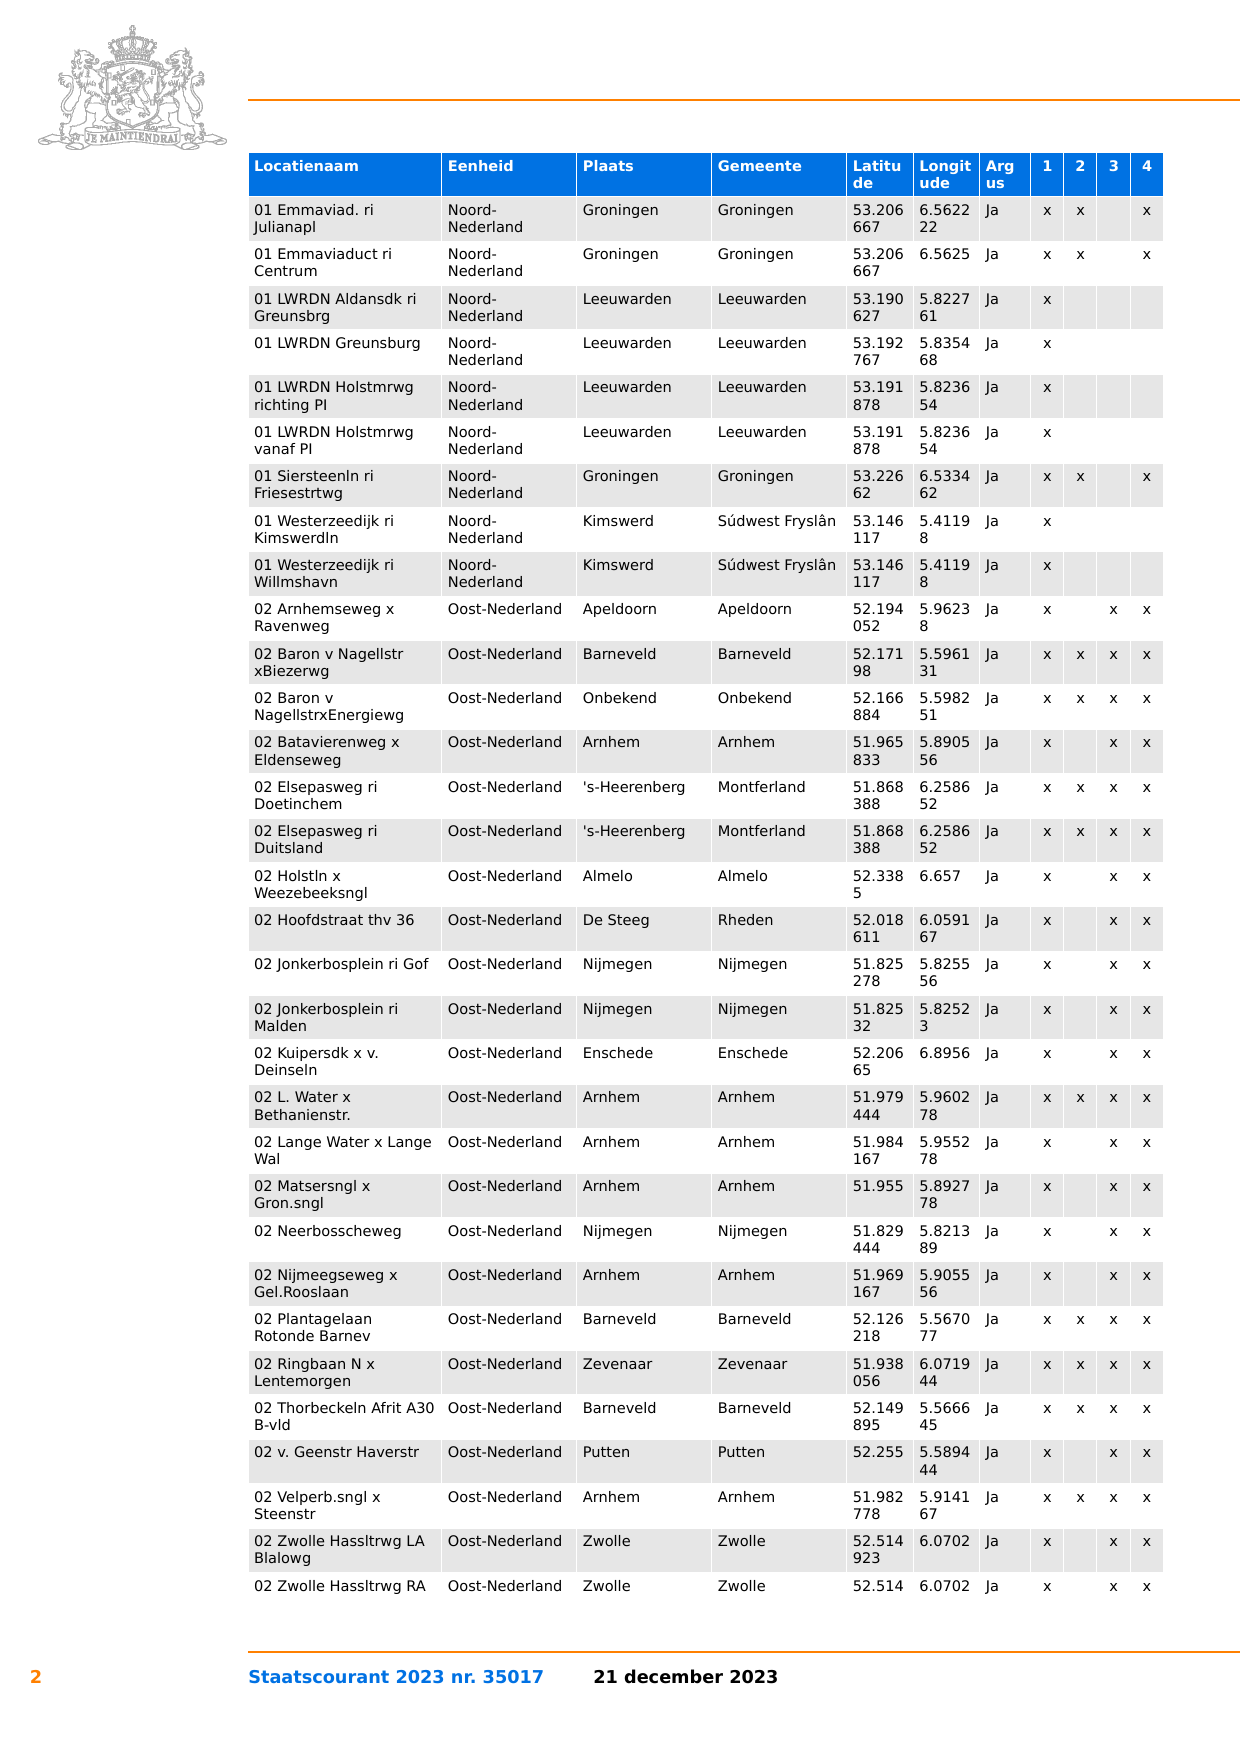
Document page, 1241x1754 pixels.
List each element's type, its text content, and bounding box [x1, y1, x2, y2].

table_cell x [1031, 996, 1063, 1039]
table_cell 02 Thorbeckeln Afrit A30 B-vld [249, 1395, 441, 1439]
table_cell 01 LWRDN Holstmrwg vanaf PI [249, 419, 441, 462]
table_cell Arnhem [577, 1129, 711, 1172]
table_cell Ja [980, 1484, 1030, 1527]
table_cell x [1131, 1351, 1163, 1394]
table_cell Montferland [712, 819, 846, 862]
table_cell x [1064, 197, 1096, 241]
table_cell [1097, 552, 1130, 596]
table_cell Leeuwarden [712, 419, 846, 462]
table_cell Oost-Nederland [442, 952, 576, 995]
table_cell 52.166884 [847, 685, 913, 729]
table_cell x [1031, 774, 1063, 817]
table_cell 53.22662 [847, 464, 913, 507]
table_cell 5.567077 [914, 1307, 979, 1350]
table_cell 51.829444 [847, 1218, 913, 1261]
table_cell 02 Holstln x Weezebeeksngl [249, 863, 441, 906]
table_cell 6.071944 [914, 1351, 979, 1394]
table_cell [1064, 1174, 1096, 1217]
table_cell De Steeg [577, 907, 711, 951]
table_cell 51.982778 [847, 1484, 913, 1527]
table_cell x [1031, 907, 1063, 951]
table_cell x [1097, 1218, 1130, 1261]
table_cell 02 L. Water x Bethanienstr. [249, 1085, 441, 1128]
table_cell 02 Zwolle Hassltrwg RA [249, 1573, 441, 1599]
table_cell x [1097, 1307, 1130, 1350]
table_cell 5.589444 [914, 1440, 979, 1483]
table_cell Groningen [577, 197, 711, 241]
table_cell Kimswerd [577, 552, 711, 596]
table_cell Apeldoorn [577, 597, 711, 640]
table_cell [1064, 375, 1096, 418]
table_cell x [1097, 685, 1130, 729]
table_cell Ja [980, 730, 1030, 773]
table_cell Zwolle [577, 1573, 711, 1599]
table_cell x [1064, 1484, 1096, 1527]
table_cell 53.206667 [847, 242, 913, 285]
table_cell 02 Matsersngl x Gron.sngl [249, 1174, 441, 1217]
table_cell [1131, 286, 1163, 329]
table_cell Nijmegen [577, 996, 711, 1039]
table_cell Ja [980, 1129, 1030, 1172]
table_cell Ja [980, 597, 1030, 640]
table_cell 6.059167 [914, 907, 979, 951]
table_cell 5.566645 [914, 1395, 979, 1439]
table_cell Barneveld [712, 1395, 846, 1439]
table_cell [1064, 1218, 1096, 1261]
table_cell x [1097, 1040, 1130, 1084]
table_cell Arnhem [577, 1262, 711, 1306]
table_cell 51.868388 [847, 819, 913, 862]
table_cell x [1031, 1440, 1063, 1483]
table_cell Ja [980, 996, 1030, 1039]
table_cell 02 Batavierenweg x Eldenseweg [249, 730, 441, 773]
table_cell Almelo [712, 863, 846, 906]
table_cell Oost-Nederland [442, 1529, 576, 1572]
table_cell 01 LWRDN Greunsburg [249, 330, 441, 374]
table_cell [1064, 597, 1096, 640]
table_cell Groningen [712, 197, 846, 241]
table_cell 5.823654 [914, 419, 979, 462]
table_cell x [1097, 1129, 1130, 1172]
table_cell x [1031, 1174, 1063, 1217]
table_cell 's-Heerenberg [577, 819, 711, 862]
table_cell Zwolle [712, 1573, 846, 1599]
table_cell 02 Jonkerbosplein ri Gof [249, 952, 441, 995]
table_cell x [1097, 1484, 1130, 1527]
table_header 1 [1031, 153, 1063, 196]
table_cell 5.41198 [914, 508, 979, 551]
table_cell 51.825278 [847, 952, 913, 995]
table_cell Ja [980, 1351, 1030, 1394]
table_cell [1064, 330, 1096, 374]
table_cell [1131, 375, 1163, 418]
table_cell x [1064, 685, 1096, 729]
table_cell 6.258652 [914, 774, 979, 817]
table_cell [1097, 286, 1130, 329]
table_cell Barneveld [577, 1395, 711, 1439]
table_cell Súdwest Fryslân [712, 552, 846, 596]
table_cell Barneveld [577, 641, 711, 684]
table_cell x [1131, 1484, 1163, 1527]
table_cell Ja [980, 1529, 1030, 1572]
table_cell Oost-Nederland [442, 1484, 576, 1527]
table_cell Oost-Nederland [442, 1174, 576, 1217]
table_cell x [1031, 1529, 1063, 1572]
table_cell Ja [980, 907, 1030, 951]
table_cell x [1131, 1440, 1163, 1483]
table_cell x [1031, 375, 1063, 418]
table_cell x [1031, 1351, 1063, 1394]
table_cell 5.96238 [914, 597, 979, 640]
table_cell x [1097, 996, 1130, 1039]
table_cell x [1097, 907, 1130, 951]
table_cell [1064, 1040, 1096, 1084]
table_cell 5.596131 [914, 641, 979, 684]
table_cell 52.514923 [847, 1529, 913, 1572]
table_cell Arnhem [577, 1174, 711, 1217]
table_cell Oost-Nederland [442, 641, 576, 684]
table_cell [1064, 552, 1096, 596]
table_cell Leeuwarden [577, 330, 711, 374]
table_cell x [1131, 685, 1163, 729]
table_cell 6.8956 [914, 1040, 979, 1084]
table_cell x [1031, 419, 1063, 462]
table_cell [1097, 464, 1130, 507]
table_cell Ja [980, 863, 1030, 906]
table_cell 51.979444 [847, 1085, 913, 1128]
table_cell 5.955278 [914, 1129, 979, 1172]
table_cell x [1131, 952, 1163, 995]
table_cell x [1031, 1573, 1063, 1599]
table_cell Oost-Nederland [442, 1440, 576, 1483]
table_cell Oost-Nederland [442, 863, 576, 906]
table_cell x [1064, 774, 1096, 817]
table_header Latitude [847, 153, 913, 196]
table_cell x [1031, 464, 1063, 507]
table_cell 53.191878 [847, 419, 913, 462]
table_cell Ja [980, 1262, 1030, 1306]
table_cell Arnhem [712, 1129, 846, 1172]
table_cell x [1097, 1529, 1130, 1572]
table_header 4 [1131, 153, 1163, 196]
table_cell Súdwest Fryslân [712, 508, 846, 551]
table_cell 02 v. Geenstr Haverstr [249, 1440, 441, 1483]
table_cell x [1097, 1262, 1130, 1306]
table_cell Leeuwarden [712, 286, 846, 329]
table_cell 51.965833 [847, 730, 913, 773]
table_cell [1097, 508, 1130, 551]
table_cell x [1031, 1484, 1063, 1527]
table_cell Leeuwarden [577, 419, 711, 462]
table_cell [1064, 508, 1096, 551]
table_cell x [1064, 1395, 1096, 1439]
table_cell x [1131, 1129, 1163, 1172]
table_cell x [1131, 819, 1163, 862]
table_cell 52.018611 [847, 907, 913, 951]
table_cell 6.533462 [914, 464, 979, 507]
table_cell 02 Zwolle Hassltrwg LA Blalowg [249, 1529, 441, 1572]
table_cell 's-Heerenberg [577, 774, 711, 817]
table_cell Noord-Nederland [442, 552, 576, 596]
table_cell Onbekend [712, 685, 846, 729]
table_cell Onbekend [577, 685, 711, 729]
table_cell Oost-Nederland [442, 1262, 576, 1306]
table_cell Ja [980, 552, 1030, 596]
table_cell Zevenaar [712, 1351, 846, 1394]
table_cell 01 Westerzeedijk ri Kimswerdln [249, 508, 441, 551]
table_cell 51.82532 [847, 996, 913, 1039]
table_header Eenheid [442, 153, 576, 196]
table_cell 5.41198 [914, 552, 979, 596]
table_cell 52.149895 [847, 1395, 913, 1439]
table_cell Leeuwarden [712, 375, 846, 418]
table_cell 5.960278 [914, 1085, 979, 1128]
table_cell x [1064, 464, 1096, 507]
table_cell x [1031, 508, 1063, 551]
table_cell 02 Velperb.sngl x Steenstr [249, 1484, 441, 1527]
table_cell [1097, 375, 1130, 418]
table_cell x [1131, 996, 1163, 1039]
table_cell [1097, 330, 1130, 374]
table_cell Ja [980, 685, 1030, 729]
table_cell Ja [980, 242, 1030, 285]
table_cell x [1131, 730, 1163, 773]
table_cell Ja [980, 508, 1030, 551]
table_header 3 [1097, 153, 1130, 196]
table_cell 5.822761 [914, 286, 979, 329]
table_cell x [1097, 774, 1130, 817]
table_header Longitude [914, 153, 979, 196]
table_cell 51.969167 [847, 1262, 913, 1306]
table_cell [1064, 1440, 1096, 1483]
table_cell x [1031, 1085, 1063, 1128]
table_cell x [1064, 1307, 1096, 1350]
table_cell x [1097, 597, 1130, 640]
table_cell Apeldoorn [712, 597, 846, 640]
table_cell Barneveld [577, 1307, 711, 1350]
table_cell Almelo [577, 863, 711, 906]
table_cell 6.562222 [914, 197, 979, 241]
table_cell Nijmegen [712, 1218, 846, 1261]
table_cell 52.3385 [847, 863, 913, 906]
table_cell 02 Elsepasweg ri Doetinchem [249, 774, 441, 817]
table_cell 02 Lange Water x Lange Wal [249, 1129, 441, 1172]
table_cell 01 Westerzeedijk ri Willmshavn [249, 552, 441, 596]
table_header Plaats [577, 153, 711, 196]
table_cell x [1097, 1085, 1130, 1128]
table_cell Ja [980, 641, 1030, 684]
table_cell [1064, 1129, 1096, 1172]
table_cell Arnhem [712, 1085, 846, 1128]
table_cell x [1131, 464, 1163, 507]
table_cell Ja [980, 1307, 1030, 1350]
table_cell x [1131, 641, 1163, 684]
table_cell Oost-Nederland [442, 1395, 576, 1439]
table_cell 51.868388 [847, 774, 913, 817]
table_cell 53.206667 [847, 197, 913, 241]
table_cell Groningen [577, 242, 711, 285]
table_cell Zevenaar [577, 1351, 711, 1394]
table_cell 02 Baron v Nagellstr xBiezerwg [249, 641, 441, 684]
table_cell x [1031, 1395, 1063, 1439]
table_cell [1064, 996, 1096, 1039]
table_cell x [1031, 286, 1063, 329]
table_cell Ja [980, 819, 1030, 862]
table_cell Ja [980, 286, 1030, 329]
table_cell 51.984167 [847, 1129, 913, 1172]
table_cell Ja [980, 1174, 1030, 1217]
table_cell 52.126218 [847, 1307, 913, 1350]
table_cell 52.20665 [847, 1040, 913, 1084]
table_cell Ja [980, 1440, 1030, 1483]
table_cell 01 LWRDN Holstmrwg richting PI [249, 375, 441, 418]
table_cell Ja [980, 330, 1030, 374]
table_cell Barneveld [712, 641, 846, 684]
table_cell x [1031, 819, 1063, 862]
table_cell 5.825556 [914, 952, 979, 995]
table_cell Oost-Nederland [442, 1040, 576, 1084]
table_cell 5.82523 [914, 996, 979, 1039]
table_cell [1131, 552, 1163, 596]
table_cell x [1064, 1351, 1096, 1394]
table_cell Oost-Nederland [442, 1218, 576, 1261]
table_cell 6.0702 [914, 1529, 979, 1572]
table_cell [1064, 1529, 1096, 1572]
table_cell Noord-Nederland [442, 286, 576, 329]
table_cell Enschede [712, 1040, 846, 1084]
table_cell 02 Nijmeegseweg x Gel.Rooslaan [249, 1262, 441, 1306]
table_cell 52.194052 [847, 597, 913, 640]
table_cell x [1131, 1573, 1163, 1599]
table_cell 6.258652 [914, 819, 979, 862]
table_cell x [1031, 197, 1063, 241]
table_cell Ja [980, 1085, 1030, 1128]
table_cell [1131, 419, 1163, 462]
table_cell x [1131, 242, 1163, 285]
table_header 2 [1064, 153, 1096, 196]
table_cell [1064, 863, 1096, 906]
table_cell x [1097, 1174, 1130, 1217]
table_cell x [1097, 641, 1130, 684]
table_cell Oost-Nederland [442, 1085, 576, 1128]
table_cell x [1131, 597, 1163, 640]
table_cell Nijmegen [712, 996, 846, 1039]
table_cell Groningen [577, 464, 711, 507]
table_cell Leeuwarden [577, 286, 711, 329]
table_cell Oost-Nederland [442, 774, 576, 817]
table_cell x [1031, 242, 1063, 285]
table_cell [1064, 1573, 1096, 1599]
table_cell x [1097, 819, 1130, 862]
table_cell 5.890556 [914, 730, 979, 773]
table_cell x [1031, 552, 1063, 596]
table_cell Oost-Nederland [442, 996, 576, 1039]
table_cell x [1031, 330, 1063, 374]
table_cell Ja [980, 774, 1030, 817]
table_cell Rheden [712, 907, 846, 951]
table_cell 02 Neerbosscheweg [249, 1218, 441, 1261]
table_header Gemeente [712, 153, 846, 196]
table_header Locatienaam [249, 153, 441, 196]
table_cell Groningen [712, 464, 846, 507]
table_cell [1064, 730, 1096, 773]
table_cell 53.191878 [847, 375, 913, 418]
table_cell 6.657 [914, 863, 979, 906]
table_cell 53.146117 [847, 508, 913, 551]
table_cell x [1031, 730, 1063, 773]
table_cell 01 Siersteenln ri Friesestrtwg [249, 464, 441, 507]
table_cell Ja [980, 952, 1030, 995]
table_cell 5.823654 [914, 375, 979, 418]
table_cell [1097, 419, 1130, 462]
table_cell [1064, 907, 1096, 951]
table_cell Leeuwarden [577, 375, 711, 418]
table_cell 02 Elsepasweg ri Duitsland [249, 819, 441, 862]
table_cell 5.905556 [914, 1262, 979, 1306]
table_cell x [1131, 197, 1163, 241]
table_cell Zwolle [712, 1529, 846, 1572]
table_cell [1064, 286, 1096, 329]
table_cell Oost-Nederland [442, 685, 576, 729]
table_cell Nijmegen [577, 1218, 711, 1261]
table_cell Arnhem [577, 730, 711, 773]
table_cell Oost-Nederland [442, 1129, 576, 1172]
table_cell Arnhem [712, 1174, 846, 1217]
table_cell 01 LWRDN Aldansdk ri Greunsbrg [249, 286, 441, 329]
table_cell Ja [980, 197, 1030, 241]
table_cell Oost-Nederland [442, 819, 576, 862]
table_cell x [1097, 1440, 1130, 1483]
table_cell x [1031, 597, 1063, 640]
table_cell Zwolle [577, 1529, 711, 1572]
table_cell Noord-Nederland [442, 375, 576, 418]
table_cell Arnhem [577, 1085, 711, 1128]
table_cell Noord-Nederland [442, 464, 576, 507]
table_cell Arnhem [712, 730, 846, 773]
table_cell 5.598251 [914, 685, 979, 729]
table_cell Oost-Nederland [442, 1573, 576, 1599]
table_cell Nijmegen [712, 952, 846, 995]
table_cell 53.192767 [847, 330, 913, 374]
table_cell 6.5625 [914, 242, 979, 285]
table_cell x [1131, 1395, 1163, 1439]
table_cell 5.821389 [914, 1218, 979, 1261]
table_cell [1097, 242, 1130, 285]
table_cell 02 Baron v NagellstrxEnergiewg [249, 685, 441, 729]
table_cell Ja [980, 464, 1030, 507]
table_cell 53.190627 [847, 286, 913, 329]
table_cell x [1064, 242, 1096, 285]
table_cell Enschede [577, 1040, 711, 1084]
table_cell Arnhem [712, 1262, 846, 1306]
table_cell 02 Plantagelaan Rotonde Barnev [249, 1307, 441, 1350]
table_cell Oost-Nederland [442, 1307, 576, 1350]
table_cell 02 Kuipersdk x v. Deinseln [249, 1040, 441, 1084]
table_cell x [1131, 1262, 1163, 1306]
table_cell x [1031, 952, 1063, 995]
table_cell Noord-Nederland [442, 197, 576, 241]
table_cell x [1031, 685, 1063, 729]
table_cell 51.955 [847, 1174, 913, 1217]
table_cell Putten [577, 1440, 711, 1483]
table_cell Oost-Nederland [442, 597, 576, 640]
table_cell x [1097, 1573, 1130, 1599]
table_cell x [1131, 774, 1163, 817]
table_cell x [1131, 1174, 1163, 1217]
table_cell [1131, 330, 1163, 374]
table_cell Noord-Nederland [442, 508, 576, 551]
table_cell x [1131, 1040, 1163, 1084]
table_cell x [1031, 1129, 1063, 1172]
table_cell [1064, 1262, 1096, 1306]
table_cell Ja [980, 375, 1030, 418]
table_cell [1064, 952, 1096, 995]
table_cell 52.17198 [847, 641, 913, 684]
table_cell x [1131, 1218, 1163, 1261]
table_cell x [1031, 863, 1063, 906]
table_cell x [1131, 1307, 1163, 1350]
table_cell 52.255 [847, 1440, 913, 1483]
table_cell Ja [980, 1573, 1030, 1599]
table_cell x [1097, 730, 1130, 773]
table_cell 02 Jonkerbosplein ri Malden [249, 996, 441, 1039]
table_cell 02 Arnhemseweg x Ravenweg [249, 597, 441, 640]
table_cell Kimswerd [577, 508, 711, 551]
table_cell x [1064, 819, 1096, 862]
table_cell x [1131, 1085, 1163, 1128]
table_cell Oost-Nederland [442, 907, 576, 951]
table_cell Barneveld [712, 1307, 846, 1350]
table_header Argus [980, 153, 1030, 196]
table_cell x [1064, 1085, 1096, 1128]
table_cell x [1031, 641, 1063, 684]
table_cell x [1064, 641, 1096, 684]
table_cell Ja [980, 1040, 1030, 1084]
table_cell Arnhem [712, 1484, 846, 1527]
table_cell x [1131, 1529, 1163, 1572]
table_cell 53.146117 [847, 552, 913, 596]
table_cell 52.514 [847, 1573, 913, 1599]
picture [38, 25, 227, 150]
table_cell Nijmegen [577, 952, 711, 995]
table_cell 5.835468 [914, 330, 979, 374]
table_cell 51.938056 [847, 1351, 913, 1394]
table_cell x [1031, 1218, 1063, 1261]
table_cell Montferland [712, 774, 846, 817]
table_cell 01 Emmaviaduct ri Centrum [249, 242, 441, 285]
table_cell [1097, 197, 1130, 241]
table_cell 6.0702 [914, 1573, 979, 1599]
table_cell Oost-Nederland [442, 1351, 576, 1394]
table_cell Noord-Nederland [442, 330, 576, 374]
table_cell Noord-Nederland [442, 242, 576, 285]
table_cell [1131, 508, 1163, 551]
table_cell Arnhem [577, 1484, 711, 1527]
table_cell Groningen [712, 242, 846, 285]
table_cell x [1031, 1262, 1063, 1306]
table_cell Noord-Nederland [442, 419, 576, 462]
table_cell Putten [712, 1440, 846, 1483]
table_cell Leeuwarden [712, 330, 846, 374]
table_cell x [1097, 1395, 1130, 1439]
table_cell 01 Emmaviad. ri Julianapl [249, 197, 441, 241]
table_cell 02 Hoofdstraat thv 36 [249, 907, 441, 951]
table_cell 5.914167 [914, 1484, 979, 1527]
table_cell x [1131, 863, 1163, 906]
table_cell x [1131, 907, 1163, 951]
table_cell x [1097, 952, 1130, 995]
table_cell Ja [980, 419, 1030, 462]
table_cell [1064, 419, 1096, 462]
table_cell x [1097, 863, 1130, 906]
table_cell Ja [980, 1395, 1030, 1439]
table_cell 02 Ringbaan N x Lentemorgen [249, 1351, 441, 1394]
table_cell x [1031, 1307, 1063, 1350]
table_cell Ja [980, 1218, 1030, 1261]
table_cell x [1031, 1040, 1063, 1084]
table_cell x [1097, 1351, 1130, 1394]
table_cell Oost-Nederland [442, 730, 576, 773]
table_cell 5.892778 [914, 1174, 979, 1217]
